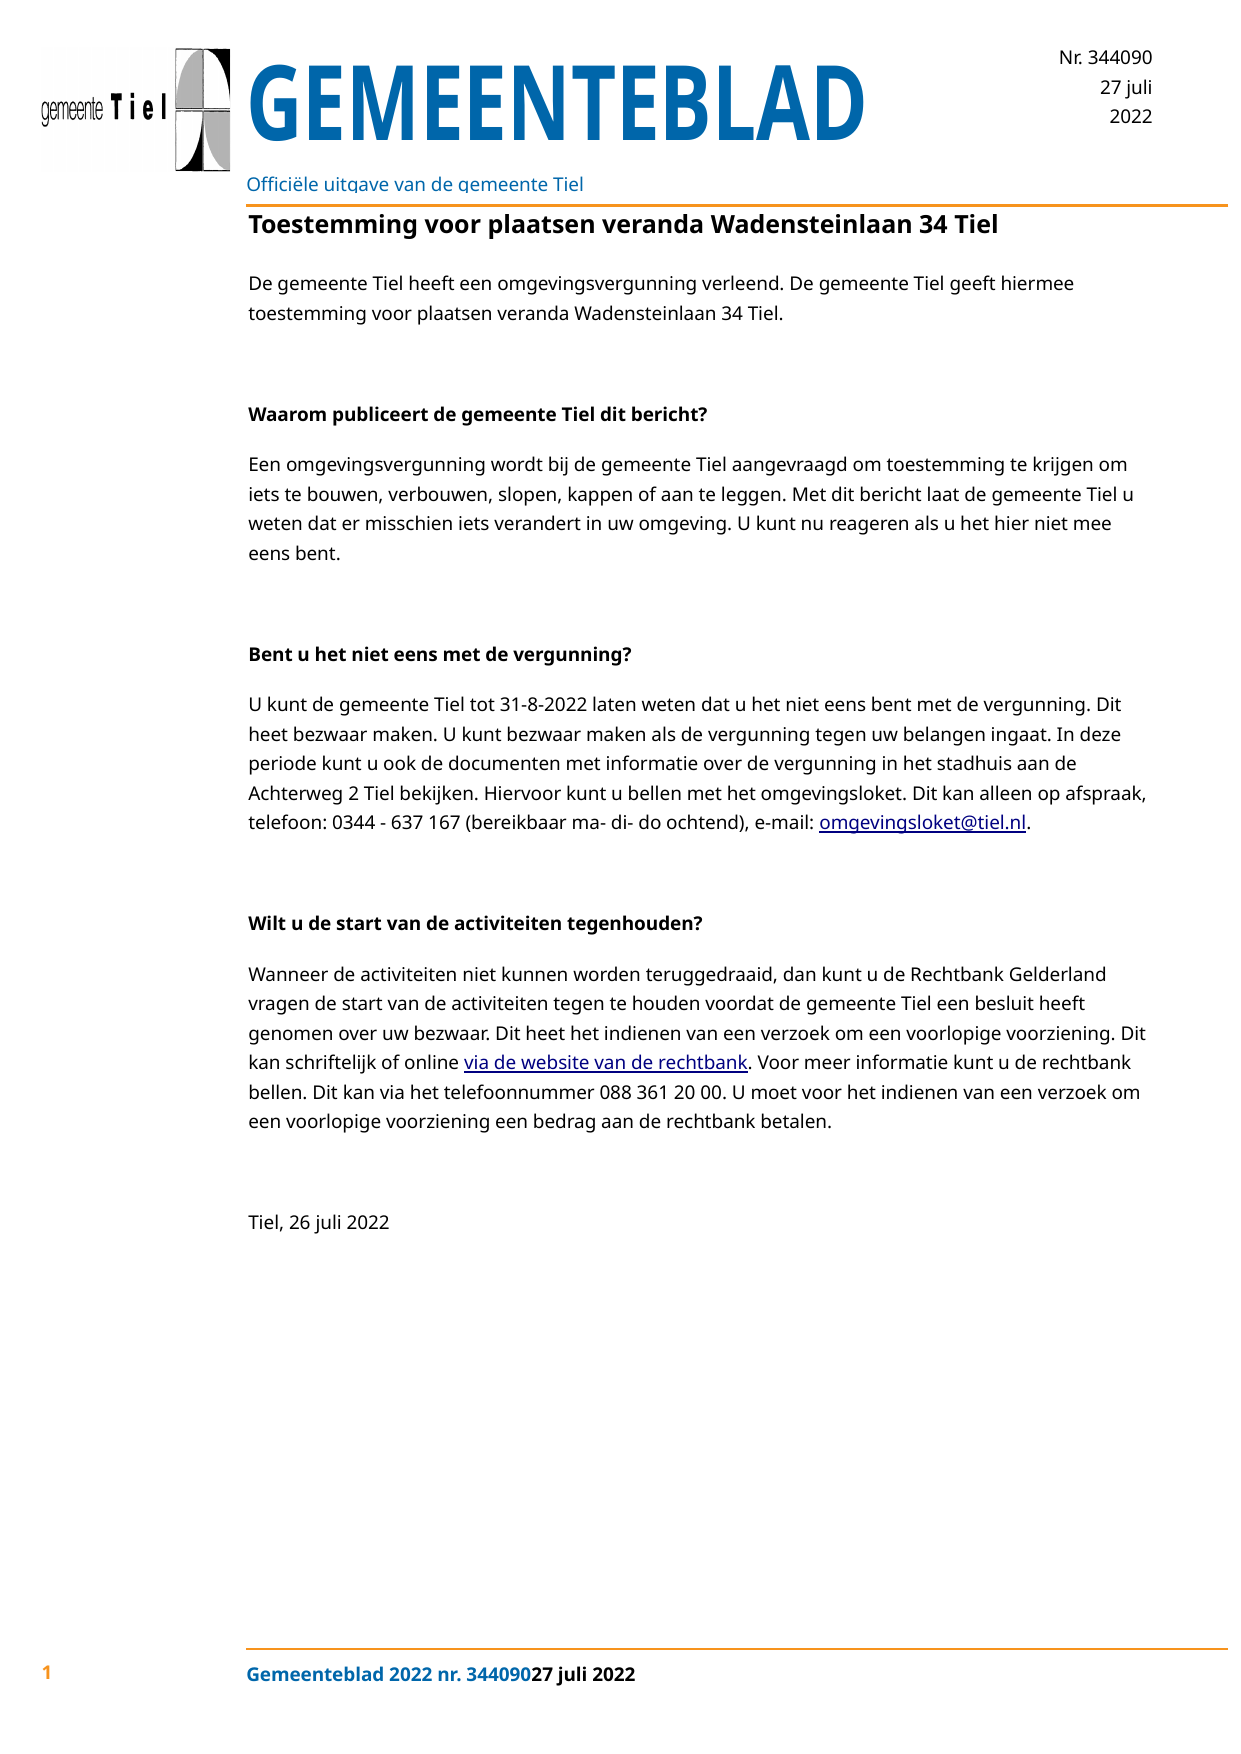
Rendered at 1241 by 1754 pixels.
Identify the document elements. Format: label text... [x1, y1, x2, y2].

text Tiel, 26 juli 2022 [248, 1209, 1152, 1235]
text Bent u het niet eens met de vergunning? [248, 641, 1152, 666]
text Een omgevingsvergunning wordt bij de gemeente Tiel aangevraagd om toestemming te krijgen om iets te bouwen, verbouwen, slopen, kappen of aan te leggen. Met dit bericht laat de gemeente Tiel u weten dat er misschien iets verandert in uw omgeving. U kunt nu reageren als u het hier niet mee eens bent. [248, 451, 1152, 566]
text Wanneer de activiteiten niet kunnen worden teruggedraaid, dan kunt u de Rechtbank Gelderland vragen de start van de activiteiten tegen te houden voordat de gemeente Tiel een besluit heeft genomen over uw bezwaar. Dit heet het indienen van een verzoek om een voorlopige voorziening. Dit kan schriftelijk of online via de website van de rechtbank. Voor meer informatie kunt u de rechtbank bellen. Dit kan via het telefoonnummer 088 361 20 00. U moet voor het indienen van een verzoek om een voorlopige voorziening een bedrag aan de rechtbank betalen. [248, 961, 1152, 1134]
picture [41, 47, 231, 172]
text U kunt de gemeente Tiel tot 31-8-2022 laten weten dat u het niet eens bent met de vergunning. Dit heet bezwaar maken. U kunt bezwaar maken als de vergunning tegen uw belangen ingaat. In deze periode kunt u ook de documenten met informatie over de vergunning in het stadhuis aan de Achterweg 2 Tiel bekijken. Hiervoor kunt u bellen met het omgevingsloket. Dit kan alleen op afspraak, telefoon: 0344 - 637 167 (bereikbaar ma- di- do ochtend), e-mail: omgevingsloket@tiel.nl. [248, 691, 1152, 835]
text De gemeente Tiel heeft een omgevingsvergunning verleend. De gemeente Tiel geeft hiermee toestemming voor plaatsen veranda Wadensteinlaan 34 Tiel. [248, 270, 1152, 326]
text Toestemming voor plaatsen veranda Wadensteinlaan 34 Tiel [248, 207, 1152, 241]
text Waarom publiceert de gemeente Tiel dit bericht? [248, 401, 1152, 426]
text Wilt u de start van de activiteiten tegenhouden? [248, 910, 1152, 936]
